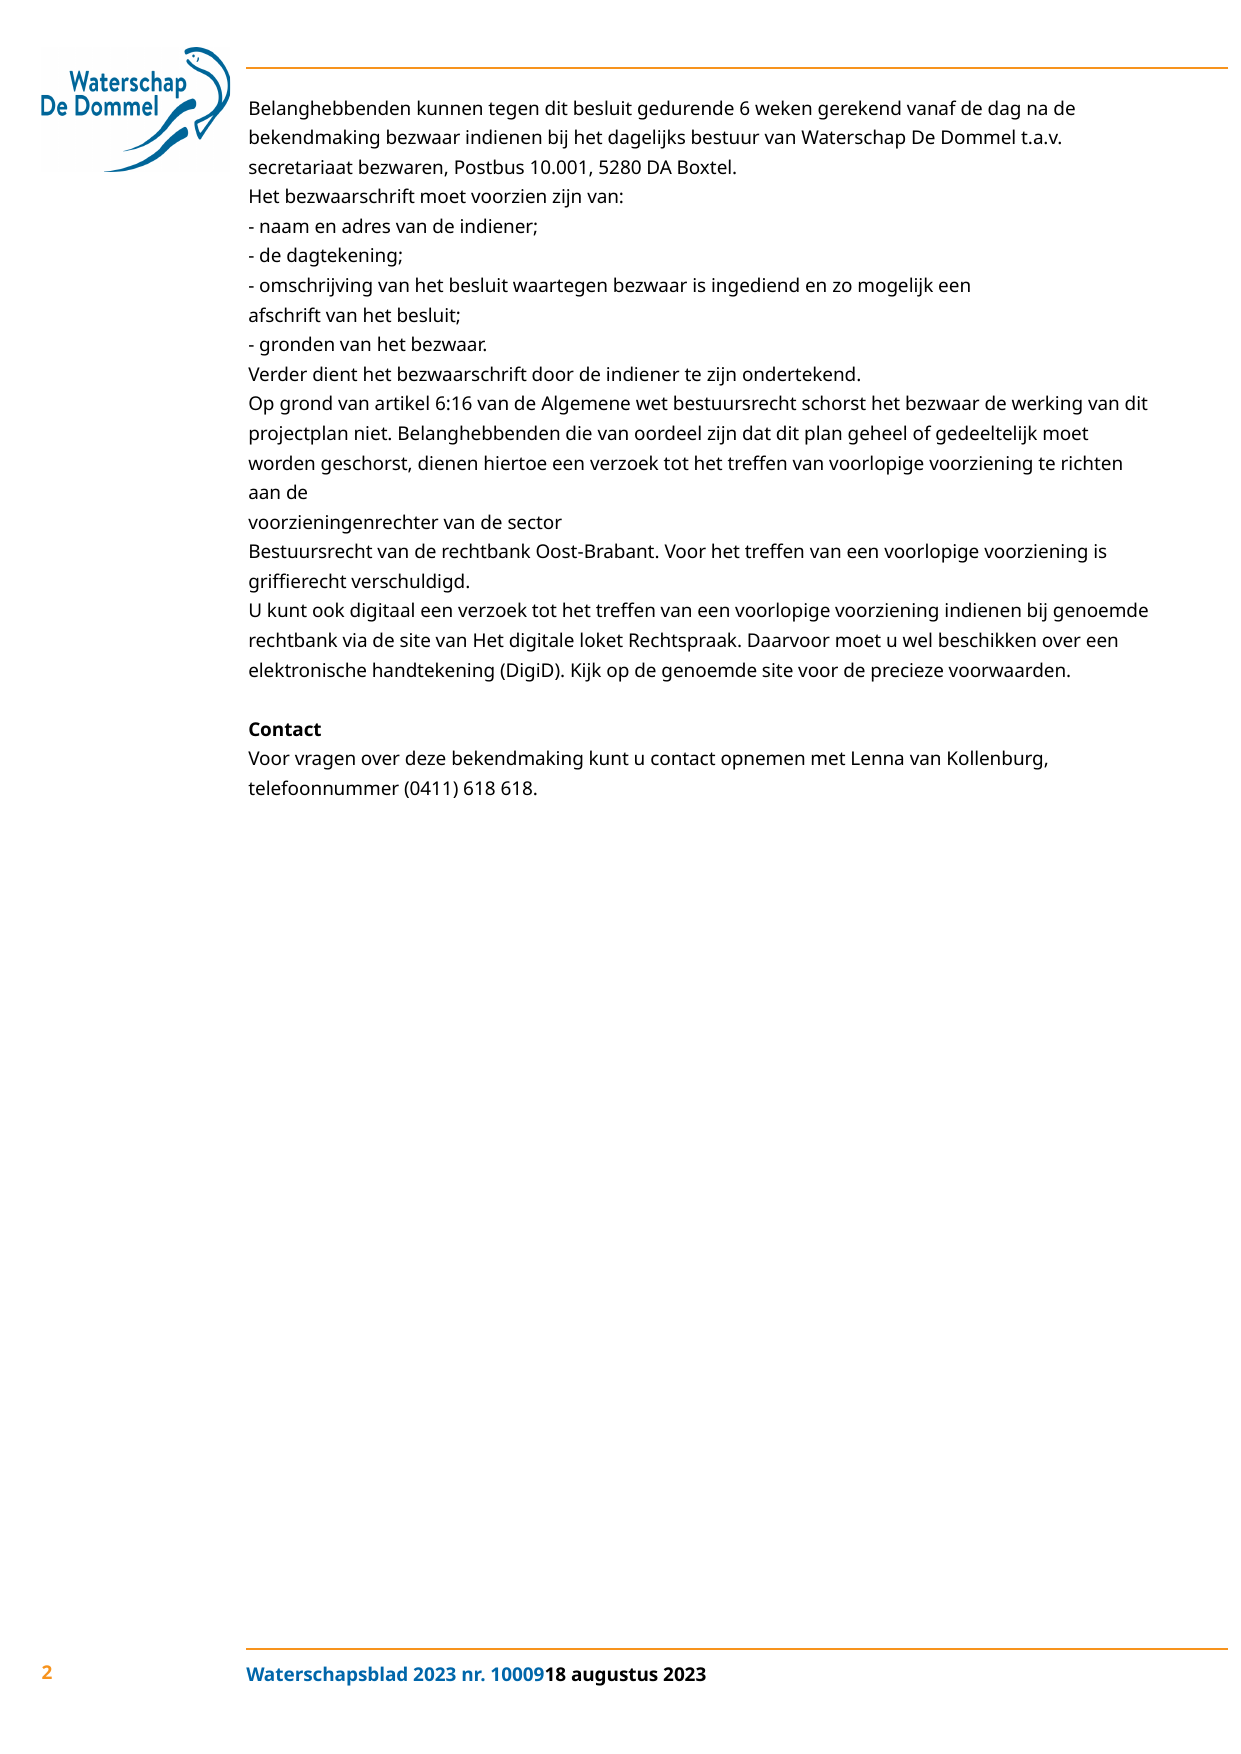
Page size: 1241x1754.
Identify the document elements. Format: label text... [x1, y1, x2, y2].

text voorzieningenrechter van de sector [248, 509, 1152, 535]
picture [204, 47, 231, 76]
text U kunt ook digitaal een verzoek tot het treffen van een voorlopige voorziening indienen bij genoemde rechtbank via de site van Het digitale loket Rechtspraak. Daarvoor moet u wel beschikken over een elektronische handtekening (DigiD). Kijk op de genoemde site voor de precieze voorwaarden. [248, 598, 1152, 683]
picture [45, 99, 51, 111]
text ‑ omschrijving van het besluit waartegen bezwaar is ingediend en zo mogelijk een [248, 272, 1152, 298]
picture [198, 118, 210, 131]
text afschrift van het besluit; [248, 302, 1152, 328]
text Verder dient het bezwaarschrift door de indiener te zijn ondertekend. [248, 361, 1152, 387]
text Bestuursrecht van de rechtbank Oost‑Brabant. Voor het treffen van een voorlopige voorziening is griffierecht verschuldigd. [248, 538, 1152, 594]
text Belanghebbenden kunnen tegen dit besluit gedurende 6 weken gerekend vanaf de dag na de bekendmaking bezwaar indienen bij het dagelijks bestuur van Waterschap De Dommel t.a.v. secretariaat bezwaren, Postbus 10.001, 5280 DA Boxtel. [248, 95, 1152, 180]
text Het bezwaarschrift moet voorzien zijn van: [248, 183, 1152, 209]
text ‑ naam en adres van de indiener; [248, 213, 1152, 239]
text Voor vragen over deze bekendmaking kunt u contact opnemen met Lenna van Kollenburg, telefoonnummer (0411) 618 618. [248, 746, 1152, 801]
text ‑ de dagtekening; [248, 243, 1152, 268]
text Contact [248, 716, 1152, 742]
picture [41, 47, 231, 172]
text Op grond van artikel 6:16 van de Algemene wet bestuursrecht schorst het bezwaar de werking van dit projectplan niet. Belanghebbenden die van oordeel zijn dat dit plan geheel of gedeeltelijk moet worden geschorst, dienen hiertoe een verzoek tot het treffen van voorlopige voorziening te richten aan de [248, 391, 1152, 505]
text ‑ gronden van het bezwaar. [248, 331, 1152, 357]
